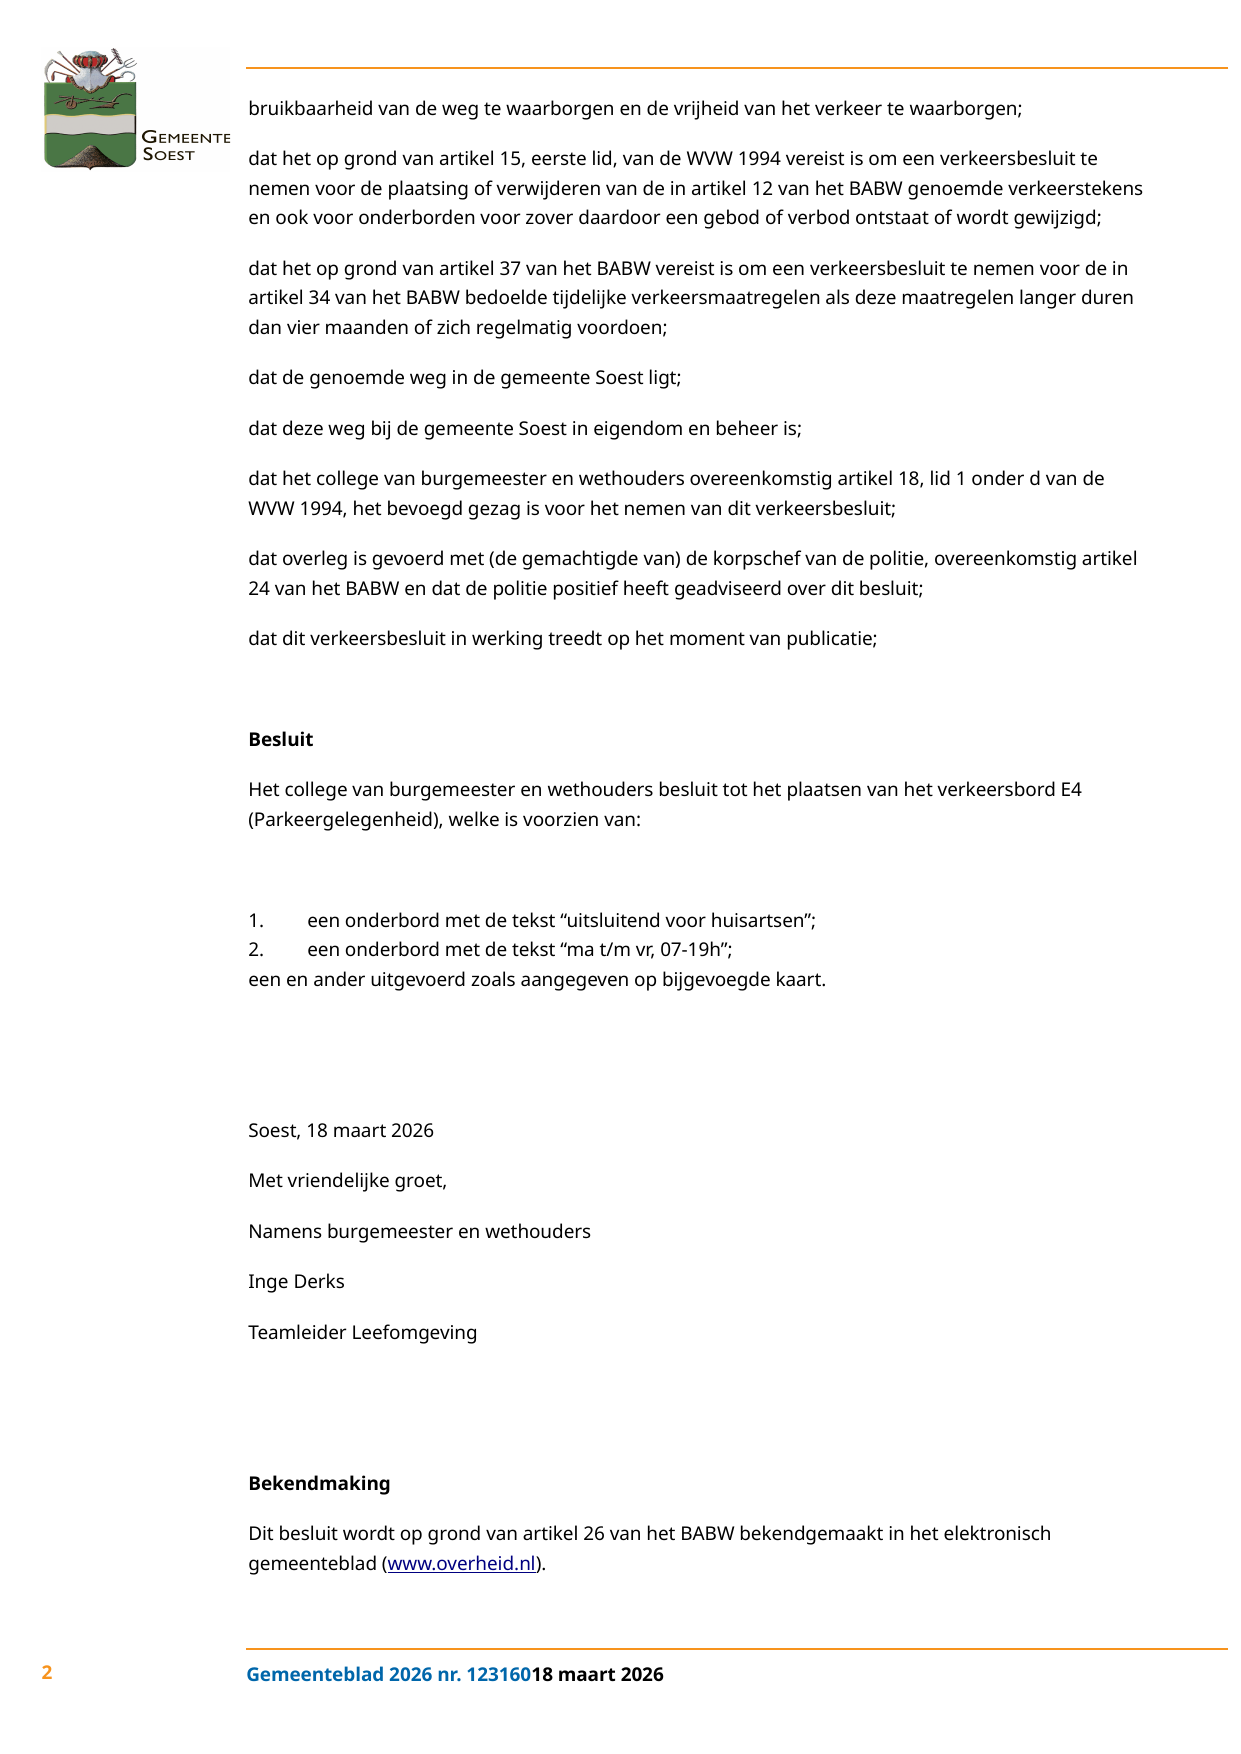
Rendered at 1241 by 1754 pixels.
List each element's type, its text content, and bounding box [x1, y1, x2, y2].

text dat het op grond van artikel 37 van het BABW vereist is om een verkeersbesluit te nemen voor de in artikel 34 van het BABW bedoelde tijdelijke verkeersmaatregelen als deze maatregelen langer duren dan vier maanden of zich regelmatig voordoen; [248, 255, 1152, 340]
text Soest, 18 maart 2026 [248, 1117, 1152, 1143]
text dat overleg is gevoerd met (de gemachtigde van) de korpschef van de politie, overeenkomstig artikel 24 van het BABW en dat de politie positief heeft geadviseerd over dit besluit; [248, 545, 1152, 601]
text Inge Derks [248, 1268, 1152, 1294]
list een onderbord met de tekst “uitsluitend voor huisartsen”; [248, 907, 1152, 933]
text dat dit verkeersbesluit in werking treedt op het moment van publicatie; [248, 625, 1152, 651]
text Met vriendelijke groet, [248, 1168, 1152, 1193]
text dat het op grond van artikel 15, eerste lid, van de WVW 1994 vereist is om een verkeersbesluit te nemen voor de plaatsing of verwijderen van de in artikel 12 van het BABW genoemde verkeerstekens en ook voor onderborden voor zover daardoor een gebod of verbod ontstaat of wordt gewijzigd; [248, 145, 1152, 230]
text bruikbaarheid van de weg te waarborgen en de vrijheid van het verkeer te waarborgen; [248, 95, 1152, 121]
text Bekendmaking [248, 1470, 1152, 1496]
text dat deze weg bij de gemeente Soest in eigendom en beheer is; [248, 415, 1152, 441]
text Namens burgemeester en wethouders [248, 1218, 1152, 1244]
text dat de genoemde weg in de gemeente Soest ligt; [248, 364, 1152, 390]
picture [41, 47, 231, 172]
text Teamleider Leefomgeving [248, 1319, 1152, 1345]
text Het college van burgemeester en wethouders besluit tot het plaatsen van het verkeersbord E4 (Parkeergelegenheid), welke is voorzien van: [248, 776, 1152, 832]
text een en ander uitgevoerd zoals aangegeven op bijgevoegde kaart. [248, 966, 1152, 992]
text Besluit [248, 726, 1152, 752]
text dat het college van burgemeester en wethouders overeenkomstig artikel 18, lid 1 onder d van de WVW 1994, het bevoegd gezag is voor het nemen van dit verkeersbesluit; [248, 465, 1152, 521]
text Dit besluit wordt op grond van artikel 26 van het BABW bekendgemaakt in het elektronisch gemeenteblad (www.overheid.nl). [248, 1521, 1152, 1576]
list een onderbord met de tekst “ma t/m vr, 07-19h”; [248, 936, 1152, 962]
